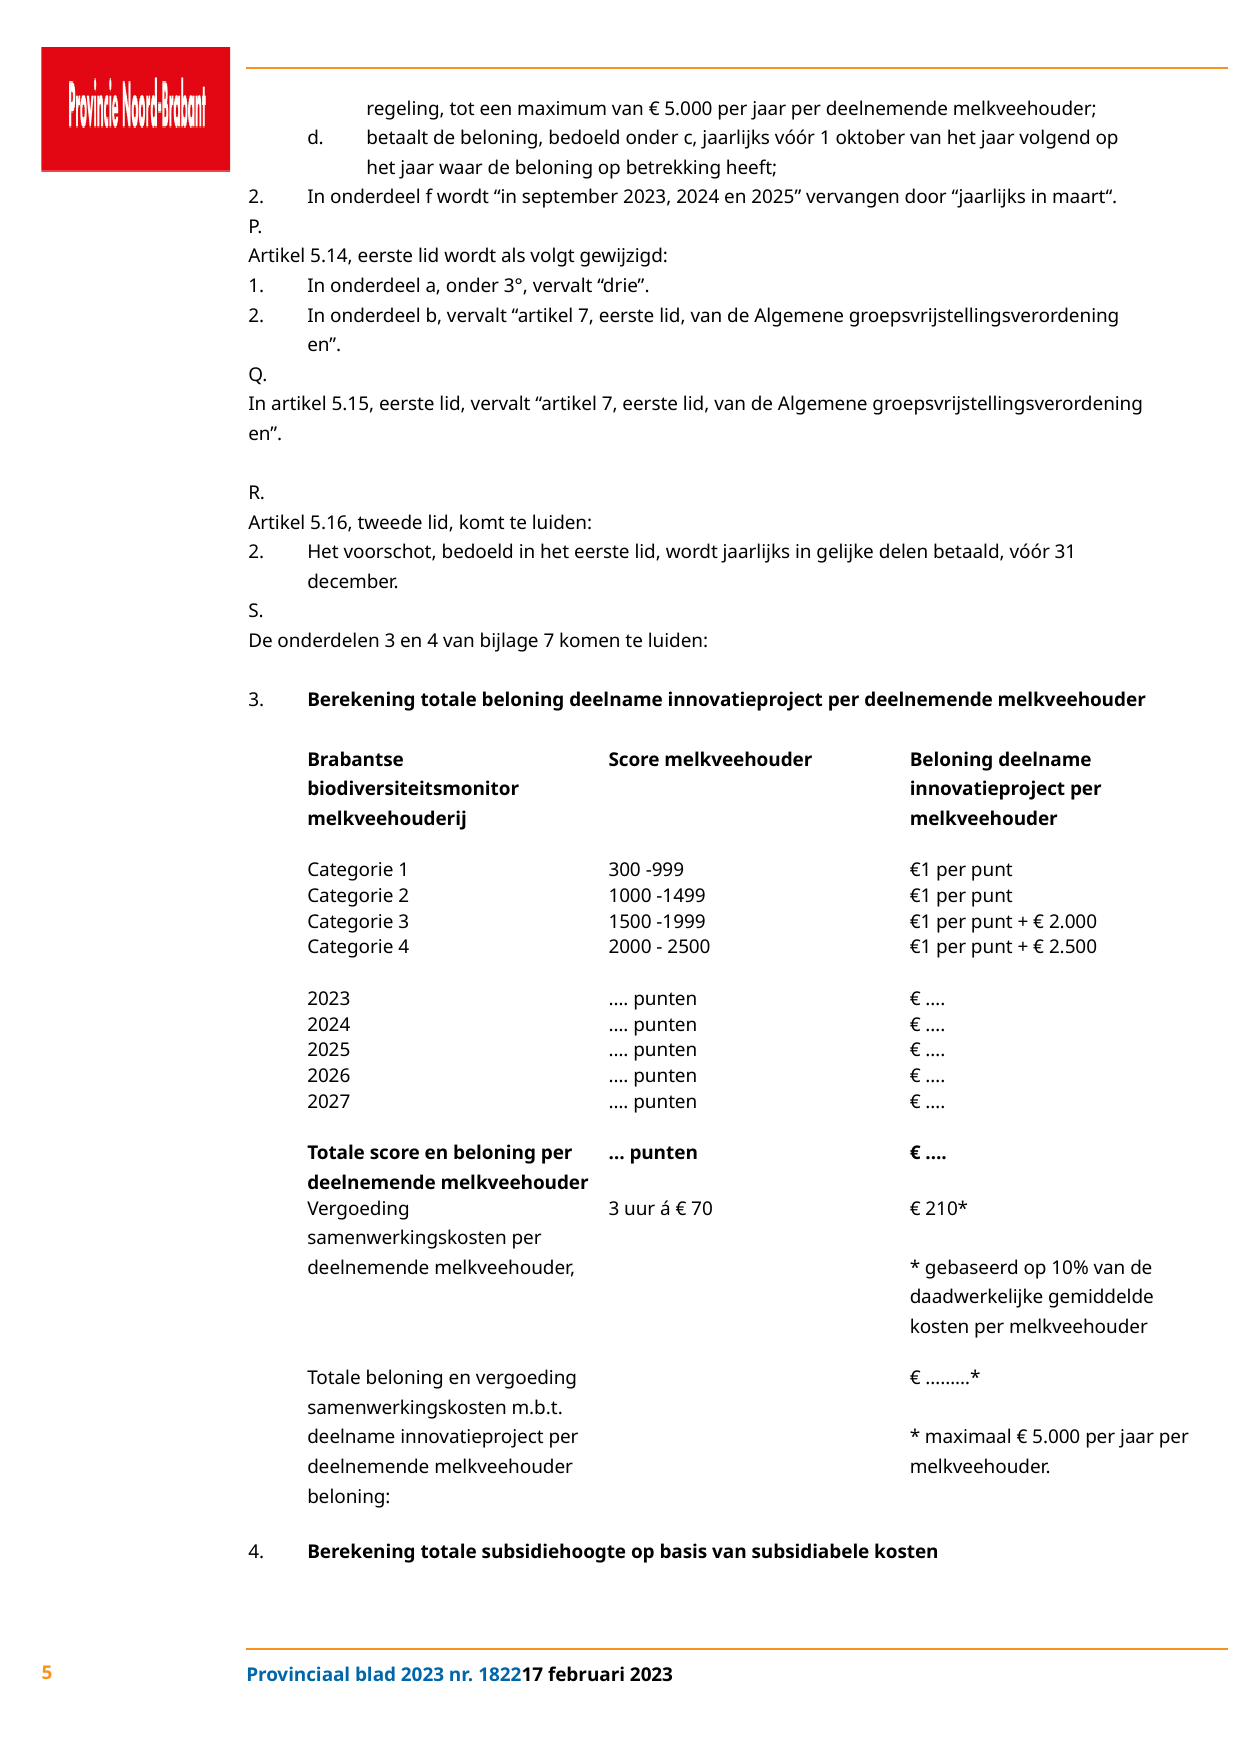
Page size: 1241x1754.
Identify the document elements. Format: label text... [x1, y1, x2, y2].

table_cell …. punten [608, 1011, 909, 1036]
table_cell 2023 [307, 985, 608, 1011]
table_cell 2025 [307, 1036, 608, 1062]
table_cell € …. [910, 1036, 1211, 1062]
table_cell Vergoeding samenwerkingskosten per deelnemende melkveehouder, [307, 1195, 608, 1339]
text R. [248, 479, 1152, 505]
table_header Brabantse biodiversiteitsmonitor melkveehouderij [307, 746, 608, 831]
table_cell €1 per punt [910, 856, 1211, 882]
table_cell 2026 [307, 1062, 608, 1088]
table_cell [608, 1339, 909, 1364]
table_cell Totale score en beloning per deelnemende melkveehouder [307, 1139, 608, 1195]
table_cell [307, 1114, 1211, 1139]
list In onderdeel b, vervalt “artikel 7, eerste lid, van de Algemene groepsvrijstellingsverordening en”. [248, 302, 1152, 357]
table_cell [608, 959, 909, 985]
table_cell Totale beloning en vergoeding samenwerkingskosten m.b.t. deelname innovatieproject per deelnemende melkveehouder beloning: [307, 1365, 608, 1508]
text De onderdelen 3 en 4 van bijlage 7 komen te luiden: [248, 627, 1152, 653]
table_cell Categorie 3 [307, 908, 608, 933]
list In onderdeel f wordt “in september 2023, 2024 en 2025” vervangen door “jaarlijks in maart“. [248, 183, 1152, 209]
table_cell Categorie 4 [307, 934, 608, 959]
table_cell 2024 [307, 1011, 608, 1036]
table_cell [910, 959, 1211, 985]
table_cell …. punten [608, 1088, 909, 1114]
table_cell €1 per punt [910, 882, 1211, 908]
text P. [248, 213, 1152, 239]
table_cell 2000 - 2500 [608, 934, 909, 959]
table_cell Categorie 1 [307, 856, 608, 882]
list Berekening totale beloning deelname innovatieproject per deelnemende melkveehouder [248, 686, 1152, 712]
table_cell … punten [608, 1139, 909, 1195]
table_cell 3 uur á € 70 [608, 1195, 909, 1339]
table_cell [608, 1365, 909, 1508]
table_cell …. punten [608, 1036, 909, 1062]
table_cell [307, 959, 608, 985]
table_cell [910, 1339, 1211, 1364]
table_cell € …. [910, 985, 1211, 1011]
text Artikel 5.16, tweede lid, komt te luiden: [248, 509, 1152, 535]
picture [41, 47, 231, 172]
table_cell € …. [910, 1139, 1211, 1195]
table_cell 2027 [307, 1088, 608, 1114]
text Q. [248, 361, 1152, 387]
table_cell Categorie 2 [307, 882, 608, 908]
table_cell € …. [910, 1088, 1211, 1114]
list In onderdeel a, onder 3°, vervalt “drie”. [248, 272, 1152, 298]
table_cell 1500 -1999 [608, 908, 909, 933]
text In artikel 5.15, eerste lid, vervalt “artikel 7, eerste lid, van de Algemene groepsvrijstellingsverordening en”. [248, 391, 1152, 446]
table_cell 1000 -1499 [608, 882, 909, 908]
table_cell 300 -999 [608, 856, 909, 882]
table_cell € …. [910, 1011, 1211, 1036]
table_cell [307, 1339, 608, 1364]
table_header Score melkveehouder [608, 746, 909, 831]
table_cell [910, 831, 1211, 856]
list regeling, tot een maximum van € 5.000 per jaar per deelnemende melkveehouder; [307, 95, 1152, 121]
table_cell [307, 831, 608, 856]
table_cell € 210* * gebaseerd op 10% van de daadwerkelijke gemiddelde kosten per melkveehouder [910, 1195, 1211, 1339]
text Artikel 5.14, eerste lid wordt als volgt gewijzigd: [248, 243, 1152, 268]
list betaalt de beloning, bedoeld onder c, jaarlijks vóór 1 oktober van het jaar volgend op het jaar waar de beloning op betrekking heeft; [307, 124, 1152, 180]
table_cell …. punten [608, 985, 909, 1011]
table_cell € ………* * maximaal € 5.000 per jaar per melkveehouder. [910, 1365, 1211, 1508]
text S. [248, 598, 1152, 623]
table_cell €1 per punt + € 2.500 [910, 934, 1211, 959]
table_cell €1 per punt + € 2.000 [910, 908, 1211, 933]
table_cell [608, 831, 909, 856]
table_cell € …. [910, 1062, 1211, 1088]
table_header Beloning deelname innovatieproject per melkveehouder [910, 746, 1211, 831]
list Het voorschot, bedoeld in het eerste lid, wordt jaarlijks in gelijke delen betaald, vóór 31 december. [248, 538, 1152, 594]
list Berekening totale subsidiehoogte op basis van subsidiabele kosten [248, 1538, 1152, 1564]
table_cell …. punten [608, 1062, 909, 1088]
